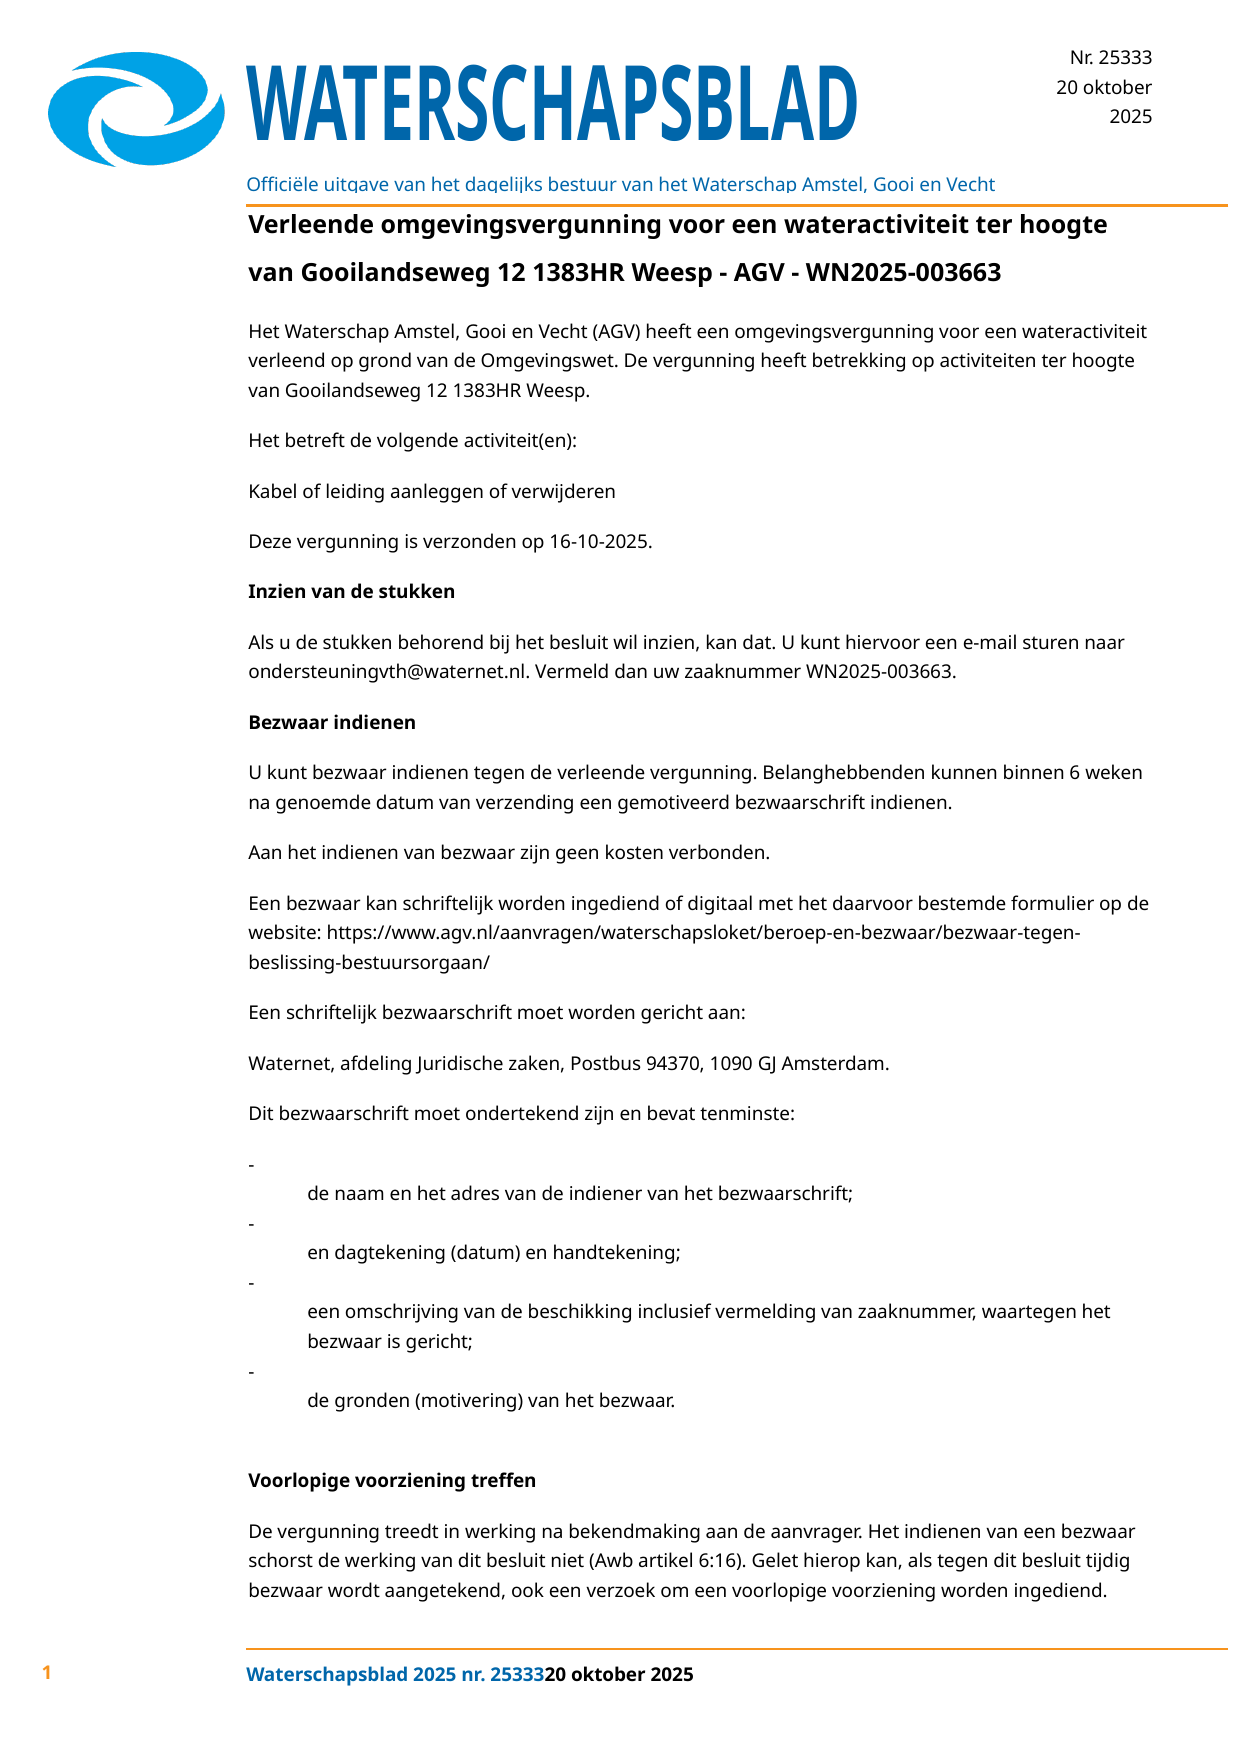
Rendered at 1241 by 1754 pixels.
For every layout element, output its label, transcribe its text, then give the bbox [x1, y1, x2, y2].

list een omschrijving van de beschikking inclusief vermelding van zaaknummer, waartegen het bezwaar is gericht; [248, 1299, 1152, 1354]
list de gronden (motivering) van het bezwaar. [248, 1387, 1152, 1413]
text Inzien van de stukken [248, 579, 1152, 604]
text Kabel of leiding aanleggen of verwijderen [248, 478, 1152, 504]
text De vergunning treedt in werking na bekendmaking aan de aanvrager. Het indienen van een bezwaar schorst de werking van dit besluit niet (Awb artikel 6:16). Gelet hierop kan, als tegen dit besluit tijdig bezwaar wordt aangetekend, ook een verzoek om een voorlopige voorziening worden ingediend. [248, 1518, 1152, 1603]
text Bezwaar indienen [248, 709, 1152, 735]
text Dit bezwaarschrift moet ondertekend zijn en bevat tenminste: [248, 1100, 1152, 1126]
list en dagtekening (datum) en handtekening; [248, 1239, 1152, 1265]
text Een schriftelijk bezwaarschrift moet worden gericht aan: [248, 999, 1152, 1025]
list de naam en het adres van de indiener van het bezwaarschrift; [248, 1180, 1152, 1206]
text Als u de stukken behorend bij het besluit wil inzien, kan dat. U kunt hiervoor een e-mail sturen naar ondersteuningvth@waternet.nl. Vermeld dan uw zaaknummer WN2025-003663. [248, 629, 1152, 684]
text Deze vergunning is verzonden op 16-10-2025. [248, 528, 1152, 554]
text Het betreft de volgende activiteit(en): [248, 427, 1152, 453]
picture [41, 47, 231, 172]
text Verleende omgevingsvergunning voor een wateractiviteit ter hoogte van Gooilandseweg 12 1383HR Weesp - AGV - WN2025-003663 [248, 207, 1152, 288]
text Het Waterschap Amstel, Gooi en Vecht (AGV) heeft een omgevingsvergunning voor een wateractiviteit verleend op grond van de Omgevingswet. De vergunning heeft betrekking op activiteiten ter hoogte van Gooilandseweg 12 1383HR Weesp. [248, 318, 1152, 403]
text Aan het indienen van bezwaar zijn geen kosten verbonden. [248, 839, 1152, 865]
text U kunt bezwaar indienen tegen de verleende vergunning. Belanghebbenden kunnen binnen 6 weken na genoemde datum van verzending een gemotiveerd bezwaarschrift indienen. [248, 759, 1152, 815]
text Een bezwaar kan schriftelijk worden ingediend of digitaal met het daarvoor bestemde formulier op de website: https://www.agv.nl/aanvragen/waterschapsloket/beroep-en-bezwaar/bezwaar-tegen-beslissing-bestuursorgaan/ [248, 890, 1152, 975]
text Waternet, afdeling Juridische zaken, Postbus 94370, 1090 GJ Amsterdam. [248, 1050, 1152, 1076]
text Voorlopige voorziening treffen [248, 1467, 1152, 1493]
